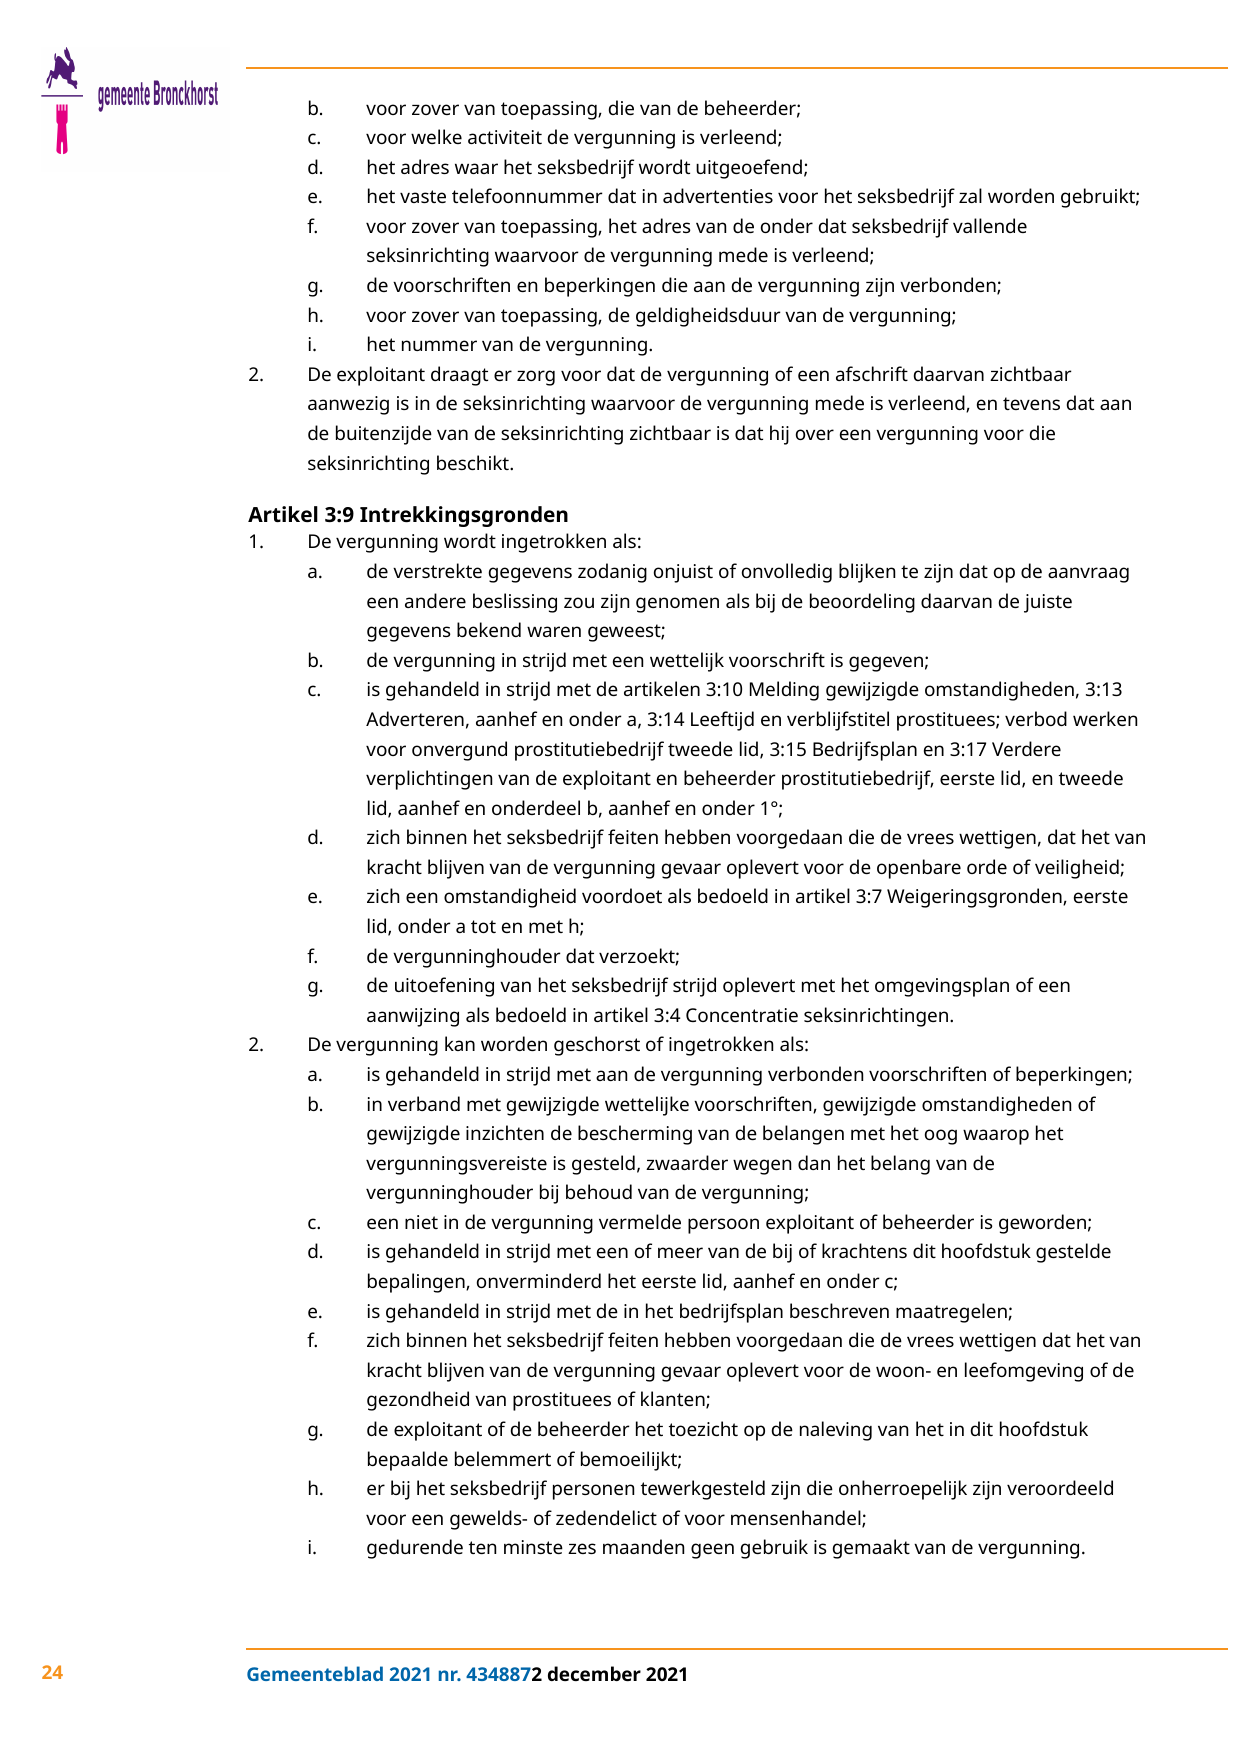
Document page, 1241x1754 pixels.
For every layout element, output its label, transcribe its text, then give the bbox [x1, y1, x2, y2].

list voor welke activiteit de vergunning is verleend; [307, 124, 1152, 150]
list de verstrekte gegevens zodanig onjuist of onvolledig blijken te zijn dat op de aanvraag een andere beslissing zou zijn genomen als bij de beoordeling daarvan de juiste gegevens bekend waren geweest; [307, 558, 1152, 643]
list De exploitant draagt er zorg voor dat de vergunning of een afschrift daarvan zichtbaar aanwezig is in de seksinrichting waarvoor de vergunning mede is verleend, en tevens dat aan de buitenzijde van de seksinrichting zichtbaar is dat hij over een vergunning voor die seksinrichting beschikt. [248, 361, 1152, 476]
list zich binnen het seksbedrijf feiten hebben voorgedaan die de vrees wettigen, dat het van kracht blijven van de vergunning gevaar oplevert voor de openbare orde of veiligheid; [307, 824, 1152, 880]
list is gehandeld in strijd met de in het bedrijfsplan beschreven maatregelen; [307, 1298, 1152, 1323]
list er bij het seksbedrijf personen tewerkgesteld zijn die onherroepelijk zijn veroordeeld voor een gewelds- of zedendelict of voor mensenhandel; [307, 1475, 1152, 1531]
picture [41, 47, 231, 172]
list de voorschriften en beperkingen die aan de vergunning zijn verbonden; [307, 272, 1152, 298]
list gedurende ten minste zes maanden geen gebruik is gemaakt van de vergunning. [307, 1534, 1152, 1560]
list voor zover van toepassing, het adres van de onder dat seksbedrijf vallende seksinrichting waarvoor de vergunning mede is verleend; [307, 213, 1152, 268]
list de exploitant of de beheerder het toezicht op de naleving van het in dit hoofdstuk bepaalde belemmert of bemoeilijkt; [307, 1416, 1152, 1471]
text Artikel 3:9 Intrekkingsgronden [248, 500, 1152, 529]
list in verband met gewijzigde wettelijke voorschriften, gewijzigde omstandigheden of gewijzigde inzichten de bescherming van de belangen met het oog waarop het vergunningsvereiste is gesteld, zwaarder wegen dan het belang van de vergunninghouder bij behoud van de vergunning; [307, 1091, 1152, 1205]
list voor zover van toepassing, de geldigheidsduur van de vergunning; [307, 302, 1152, 328]
list de vergunninghouder dat verzoekt; [307, 943, 1152, 968]
list het adres waar het seksbedrijf wordt uitgeoefend; [307, 154, 1152, 180]
list De vergunning wordt ingetrokken als: [248, 529, 1152, 554]
list voor zover van toepassing, die van de beheerder; [307, 95, 1152, 121]
list De vergunning kan worden geschorst of ingetrokken als: [248, 1032, 1152, 1057]
list is gehandeld in strijd met aan de vergunning verbonden voorschriften of beperkingen; [307, 1061, 1152, 1087]
list de vergunning in strijd met een wettelijk voorschrift is gegeven; [307, 647, 1152, 673]
list het nummer van de vergunning. [307, 331, 1152, 357]
list zich binnen het seksbedrijf feiten hebben voorgedaan die de vrees wettigen dat het van kracht blijven van de vergunning gevaar oplevert voor de woon- en leefomgeving of de gezondheid van prostituees of klanten; [307, 1327, 1152, 1412]
list is gehandeld in strijd met een of meer van de bij of krachtens dit hoofdstuk gestelde bepalingen, onverminderd het eerste lid, aanhef en onder c; [307, 1239, 1152, 1294]
list de uitoefening van het seksbedrijf strijd oplevert met het omgevingsplan of een aanwijzing als bedoeld in artikel 3:4 Concentratie seksinrichtingen. [307, 972, 1152, 1028]
list is gehandeld in strijd met de artikelen 3:10 Melding gewijzigde omstandigheden, 3:13 Adverteren, aanhef en onder a, 3:14 Leeftijd en verblijfstitel prostituees; verbod werken voor onvergund prostitutiebedrijf tweede lid, 3:15 Bedrijfsplan en 3:17 Verdere verplichtingen van de exploitant en beheerder prostitutiebedrijf, eerste lid, en tweede lid, aanhef en onderdeel b, aanhef en onder 1°; [307, 677, 1152, 821]
list een niet in de vergunning vermelde persoon exploitant of beheerder is geworden; [307, 1209, 1152, 1235]
list het vaste telefoonnummer dat in advertenties voor het seksbedrijf zal worden gebruikt; [307, 183, 1152, 209]
list zich een omstandigheid voordoet als bedoeld in artikel 3:7 Weigeringsgronden, eerste lid, onder a tot en met h; [307, 884, 1152, 939]
